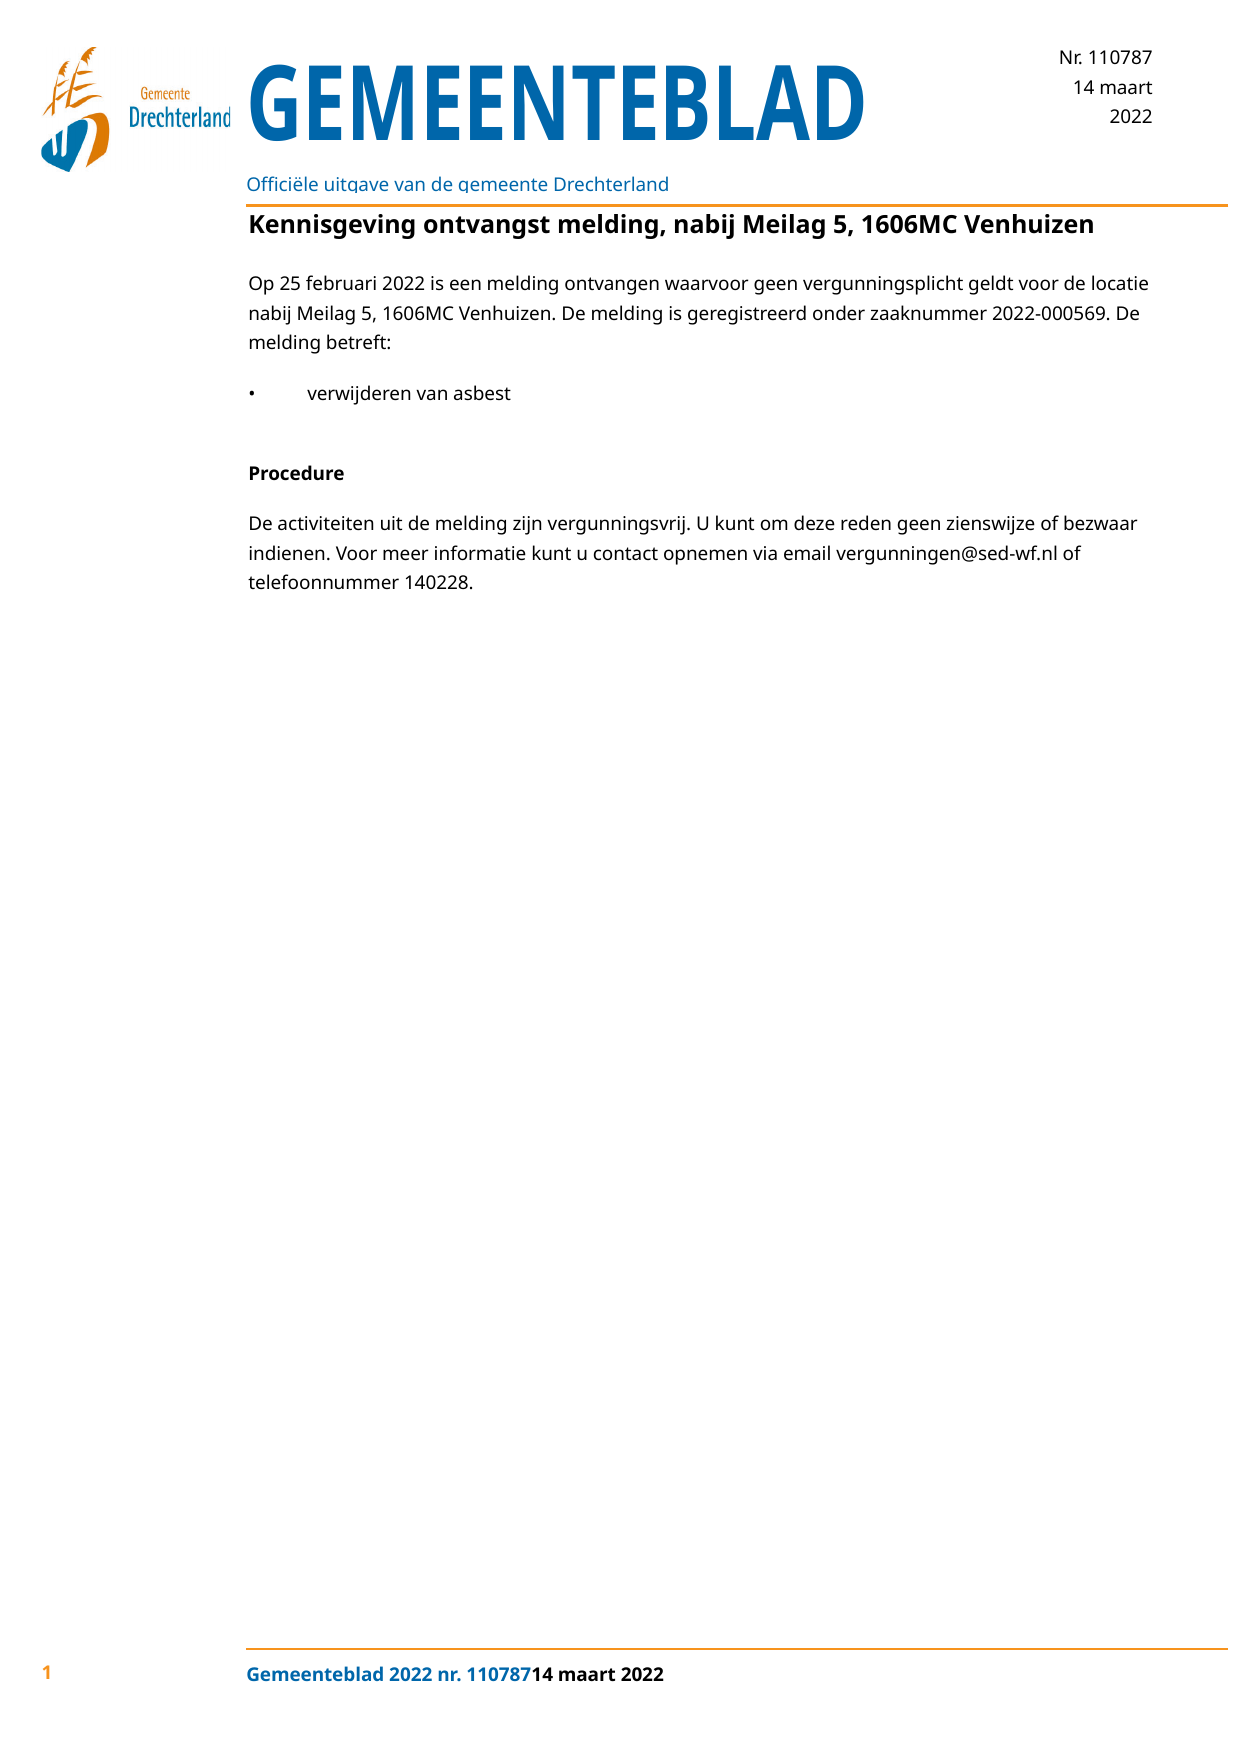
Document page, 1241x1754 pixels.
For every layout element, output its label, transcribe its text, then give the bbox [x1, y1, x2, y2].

picture [41, 47, 231, 172]
text De activiteiten uit de melding zijn vergunningsvrij. U kunt om deze reden geen zienswijze of bezwaar indienen. Voor meer informatie kunt u contact opnemen via email vergunningen@sed-wf.nl of telefoonnummer 140228. [248, 510, 1152, 595]
picture [226, 115, 231, 124]
text Kennisgeving ontvangst melding, nabij Meilag 5, 1606MC Venhuizen [248, 207, 1152, 241]
list verwijderen van asbest [248, 380, 1152, 406]
text Procedure [248, 460, 1152, 486]
text Op 25 februari 2022 is een melding ontvangen waarvoor geen vergunningsplicht geldt voor de locatie nabij Meilag 5, 1606MC Venhuizen. De melding is geregistreerd onder zaaknummer 2022-000569. De melding betreft: [248, 270, 1152, 355]
picture [41, 158, 64, 172]
